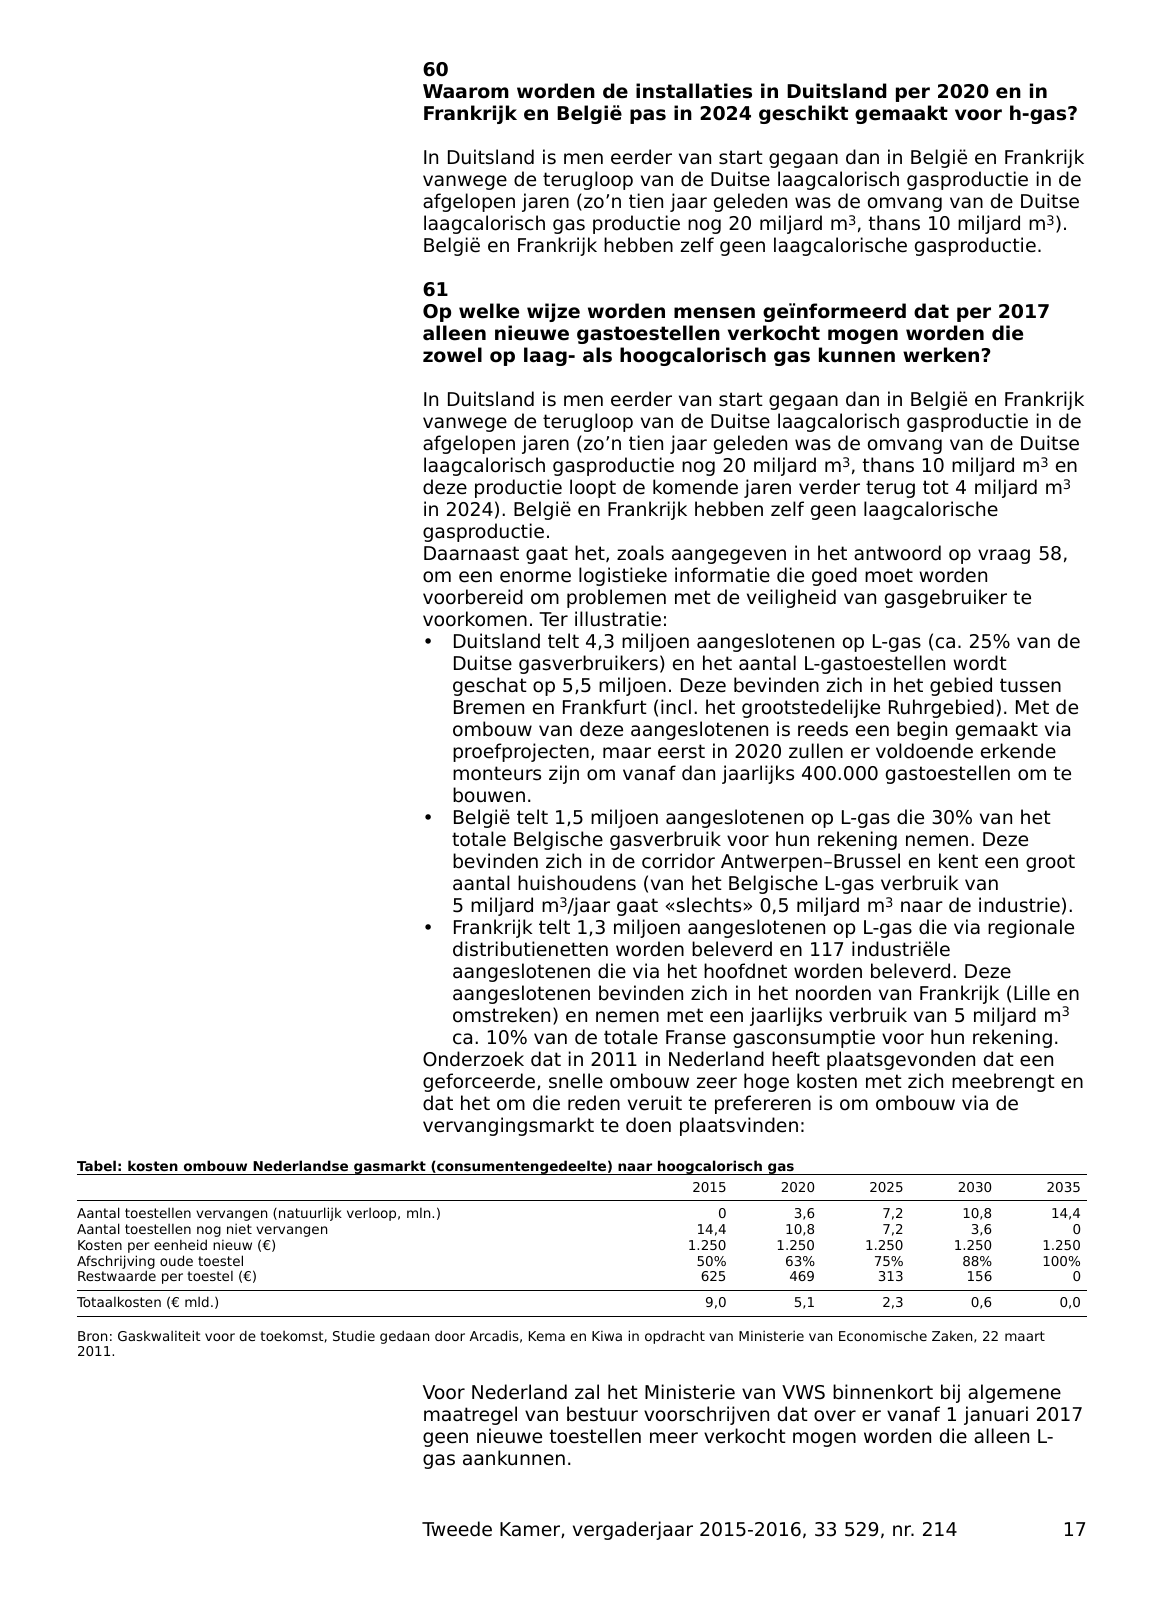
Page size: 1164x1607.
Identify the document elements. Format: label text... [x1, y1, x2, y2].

text In Duitsland is men eerder van start gegaan dan in België en Frankrijk vanwege de terugloop van de Duitse laagcalorisch gasproductie in de afgelopen jaren (zo’n tien jaar geleden was de omvang van de Duitse laagcalorisch gas productie nog 20 miljard m3, thans 10 miljard m3). België en Frankrijk hebben zelf geen laagcalorische gasproductie. [422, 147, 1087, 257]
text Voor Nederland zal het Ministerie van VWS binnenkort bij algemene maatregel van bestuur voorschrijven dat over er vanaf 1 januari 2017 geen nieuwe toestellen meer verkocht mogen worden die alleen L-gas aankunnen. [422, 1382, 1087, 1470]
table_cell 2035 [998, 1175, 1087, 1200]
table_cell 0,0 [998, 1291, 1087, 1316]
text Op welke wijze worden mensen geïnformeerd dat per 2017 alleen nieuwe gastoestellen verkocht mogen worden die zowel op laag- als hoogcalorisch gas kunnen werken? [422, 301, 1087, 367]
table_cell 1.250 [732, 1238, 821, 1253]
table_cell 10,8 [732, 1222, 821, 1238]
table_cell 7,2 [821, 1222, 909, 1238]
table_header Tabel: kosten ombouw Nederlandse gasmarkt (consumentengedeelte) naar hoogcalorisch gas [77, 1159, 1087, 1174]
table_cell 1.250 [644, 1238, 732, 1253]
table_cell Afschrijving oude toestel [77, 1253, 644, 1269]
table_cell Totaalkosten (€ mld.) [77, 1291, 644, 1316]
text In Duitsland is men eerder van start gegaan dan in België en Frankrijk vanwege de terugloop van de Duitse laagcalorisch gasproductie in de afgelopen jaren (zo’n tien jaar geleden was de omvang van de Duitse laagcalorisch gasproductie nog 20 miljard m3, thans 10 miljard m3 en deze productie loopt de komende jaren verder terug tot 4 miljard m3 in 2024). België en Frankrijk hebben zelf geen laagcalorische gasproductie. [422, 389, 1087, 543]
table_cell 0,6 [909, 1291, 998, 1316]
table_cell 9,0 [644, 1291, 732, 1316]
table_cell 100% [998, 1253, 1087, 1269]
table_cell 156 [909, 1269, 998, 1289]
table_cell 0 [998, 1269, 1087, 1289]
table_cell 88% [909, 1253, 998, 1269]
table_cell 3,6 [909, 1222, 998, 1238]
text • Frankrijk telt 1,3 miljoen aangeslotenen op L-gas die via regionale distributienetten worden beleverd en 117 industriële aangeslotenen die via het hoofdnet worden beleverd. Deze aangeslotenen bevinden zich in het noorden van Frankrijk (Lille en omstreken) en nemen met een jaarlijks verbruik van 5 miljard m3 ca. 10% van de totale Franse gasconsumptie voor hun rekening. [422, 917, 1087, 1049]
text Waarom worden de installaties in Duitsland per 2020 en in Frankrijk en België pas in 2024 geschikt gemaakt voor h-gas? [422, 81, 1087, 125]
table_cell 63% [732, 1253, 821, 1269]
table_cell 3,6 [732, 1201, 821, 1222]
table_cell Restwaarde per toestel (€) [77, 1269, 644, 1289]
table_cell 75% [821, 1253, 909, 1269]
table_cell 1.250 [821, 1238, 909, 1253]
text 61 [422, 279, 1087, 301]
text Onderzoek dat in 2011 in Nederland heeft plaatsgevonden dat een geforceerde, snelle ombouw zeer hoge kosten met zich meebrengt en dat het om die reden veruit te prefereren is om ombouw via de vervangingsmarkt te doen plaatsvinden: [422, 1049, 1087, 1137]
text • Duitsland telt 4,3 miljoen aangeslotenen op L-gas (ca. 25% van de Duitse gasverbruikers) en het aantal L-gastoestellen wordt geschat op 5,5 miljoen. Deze bevinden zich in het gebied tussen Bremen en Frankfurt (incl. het grootstedelijke Ruhrgebied). Met de ombouw van deze aangeslotenen is reeds een begin gemaakt via proefprojecten, maar eerst in 2020 zullen er voldoende erkende monteurs zijn om vanaf dan jaarlijks 400.000 gastoestellen om te bouwen. [422, 631, 1087, 807]
table_cell Bron: Gaskwaliteit voor de toekomst, Studie gedaan door Arcadis, Kema en Kiwa in opdracht van Ministerie van Economische Zaken, 22 maart 2011. [77, 1317, 1087, 1360]
table_cell 469 [732, 1269, 821, 1289]
table_cell Aantal toestellen nog niet vervangen [77, 1222, 644, 1238]
table_cell 1.250 [909, 1238, 998, 1253]
table_cell 7,2 [821, 1201, 909, 1222]
table_cell 14,4 [998, 1201, 1087, 1222]
table_cell 313 [821, 1269, 909, 1289]
table_cell 5,1 [732, 1291, 821, 1316]
table_cell 2015 [644, 1175, 732, 1200]
table_cell 0 [644, 1201, 732, 1222]
table_cell Kosten per eenheid nieuw (€) [77, 1238, 644, 1253]
table_cell 14,4 [644, 1222, 732, 1238]
text 60 [422, 59, 1087, 81]
table_cell 0 [998, 1222, 1087, 1238]
table_cell Aantal toestellen vervangen (natuurlijk verloop, mln.) [77, 1201, 644, 1222]
table_cell 2025 [821, 1175, 909, 1200]
table_cell 625 [644, 1269, 732, 1289]
table_cell 2020 [732, 1175, 821, 1200]
table_cell [77, 1175, 644, 1200]
table_cell 2030 [909, 1175, 998, 1200]
text Daarnaast gaat het, zoals aangegeven in het antwoord op vraag 58, om een enorme logistieke informatie die goed moet worden voorbereid om problemen met de veiligheid van gasgebruiker te voorkomen. Ter illustratie: [422, 543, 1087, 631]
table_cell 10,8 [909, 1201, 998, 1222]
text • België telt 1,5 miljoen aangeslotenen op L-gas die 30% van het totale Belgische gasverbruik voor hun rekening nemen. Deze bevinden zich in de corridor Antwerpen–Brussel en kent een groot aantal huishoudens (van het Belgische L-gas verbruik van 5 miljard m3/jaar gaat «slechts» 0,5 miljard m3 naar de industrie). [422, 807, 1087, 917]
table_cell 1.250 [998, 1238, 1087, 1253]
table_cell 2,3 [821, 1291, 909, 1316]
table_cell 50% [644, 1253, 732, 1269]
